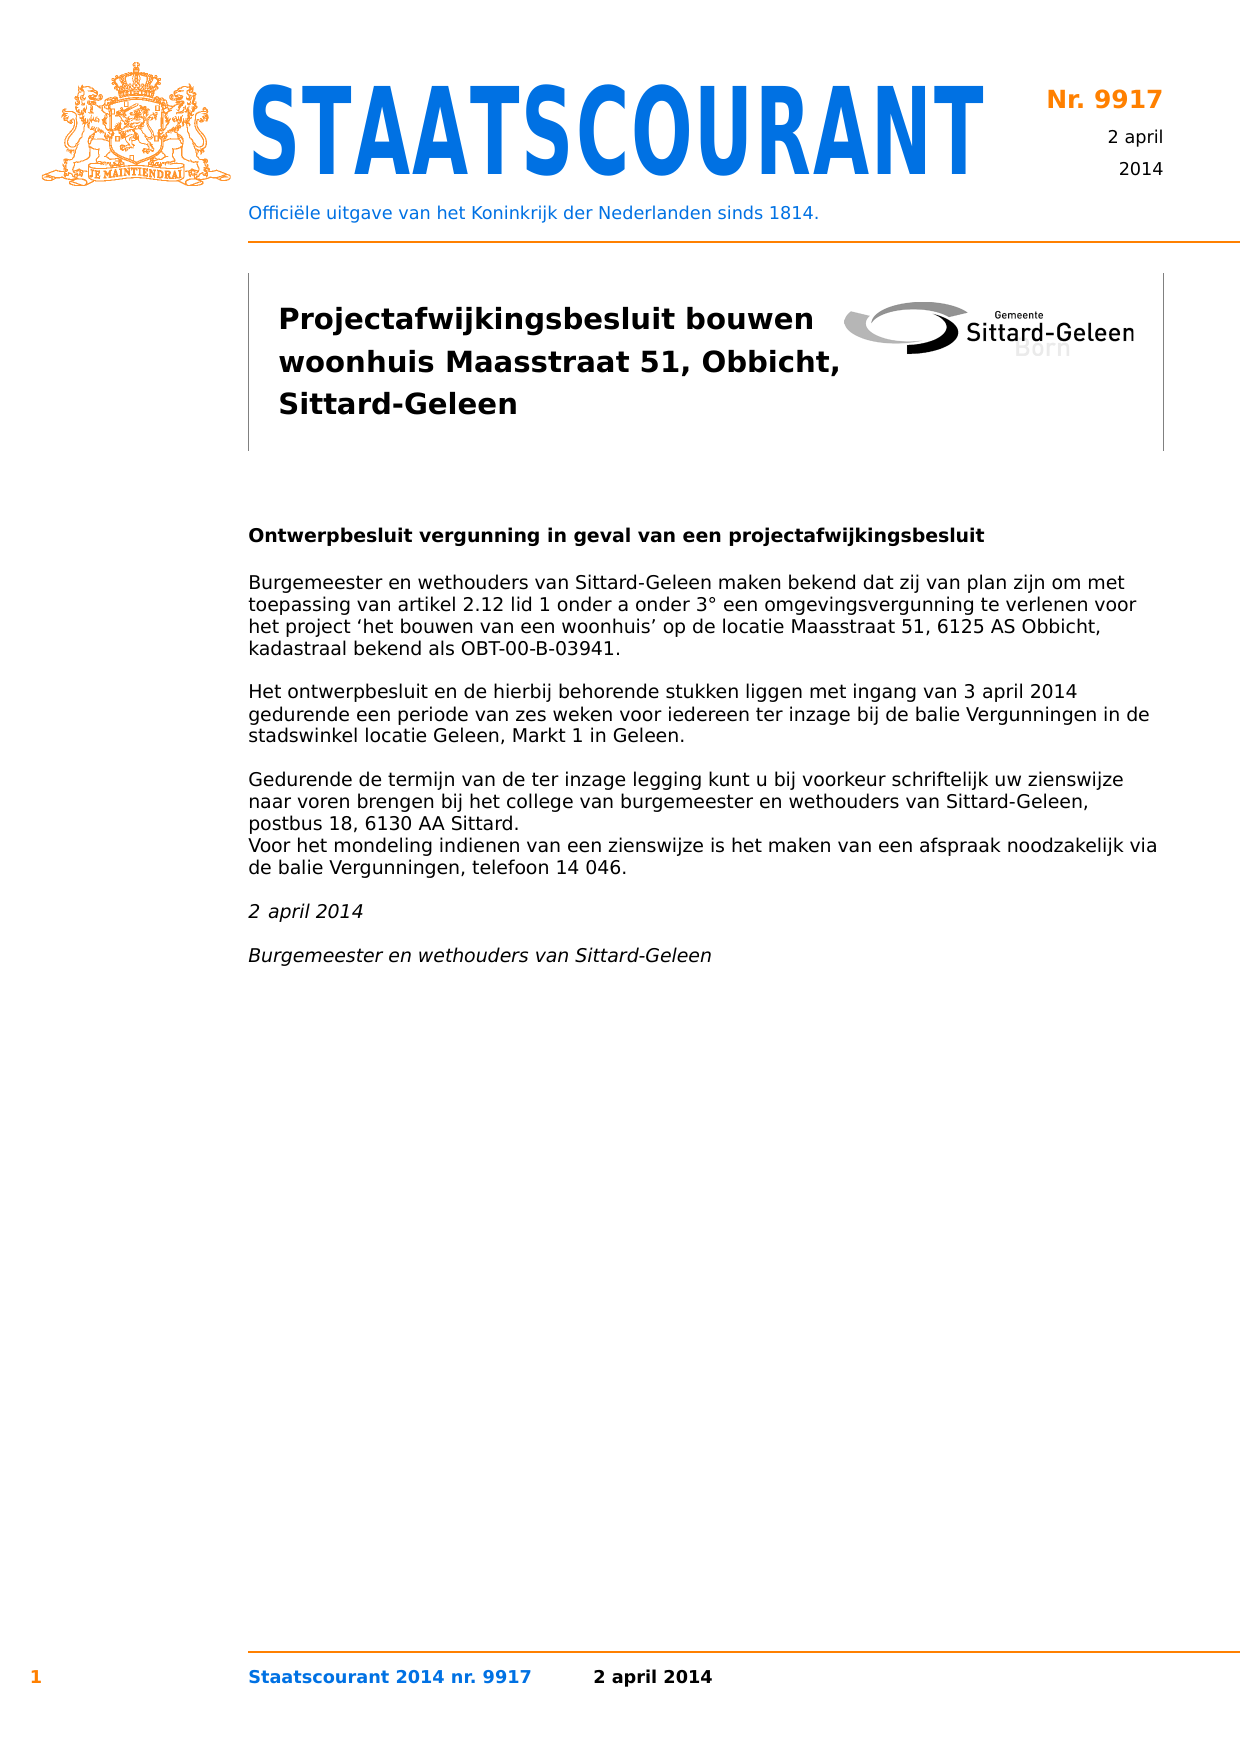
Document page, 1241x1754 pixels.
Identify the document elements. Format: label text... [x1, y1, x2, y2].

text Gedurende de termijn van de ter inzage legging kunt u bij voorkeur schriftelijk uw zienswijze naar voren brengen bij het college van burgemeester en wethouders van Sittard-Geleen, postbus 18, 6130 AA Sittard. [248, 769, 1163, 835]
text Voor het mondeling indienen van een zienswijze is het maken van een afspraak noodzakelijk via de balie Vergunningen, telefoon 14 046. [248, 835, 1163, 879]
text Burgemeester en wethouders van Sittard-Geleen [248, 945, 1163, 967]
table_header Nr. 9917 [998, 62, 1240, 121]
table_cell Officiële uitgave van het Koninkrijk der Nederlanden sinds 1814. [248, 203, 1240, 241]
subtitle Projectafwijkingsbesluit bouwen woonhuis Maasstraat 51, Obbicht, Sittard-Geleen [249, 273, 1163, 451]
text Burgemeester en wethouders van Sittard-Geleen maken bekend dat zij van plan zijn om met toepassing van artikel 2.12 lid 1 onder a onder 3° een omgevingsvergunning te verlenen voor het project ‘het bouwen van een woonhuis’ op de locatie Maasstraat 51, 6125 AS Obbicht, kadastraal bekend als OBT-00-B-03941. [248, 572, 1163, 659]
subtitle Ontwerpbesluit vergunning in geval van een projectafwijkingsbesluit [248, 525, 1163, 547]
picture [844, 302, 1134, 356]
text 2 april 2014 [248, 901, 1163, 923]
table_header [25, 62, 248, 241]
table_cell 2 april [998, 121, 1240, 153]
table_header STAATSCOURANT [248, 62, 998, 203]
picture [41, 62, 231, 186]
table_cell 2014 [998, 153, 1240, 203]
text Het ontwerpbesluit en de hierbij behorende stukken liggen met ingang van 3 april 2014 gedurende een periode van zes weken voor iedereen ter inzage bij de balie Vergunningen in de stadswinkel locatie Geleen, Markt 1 in Geleen. [248, 681, 1163, 747]
